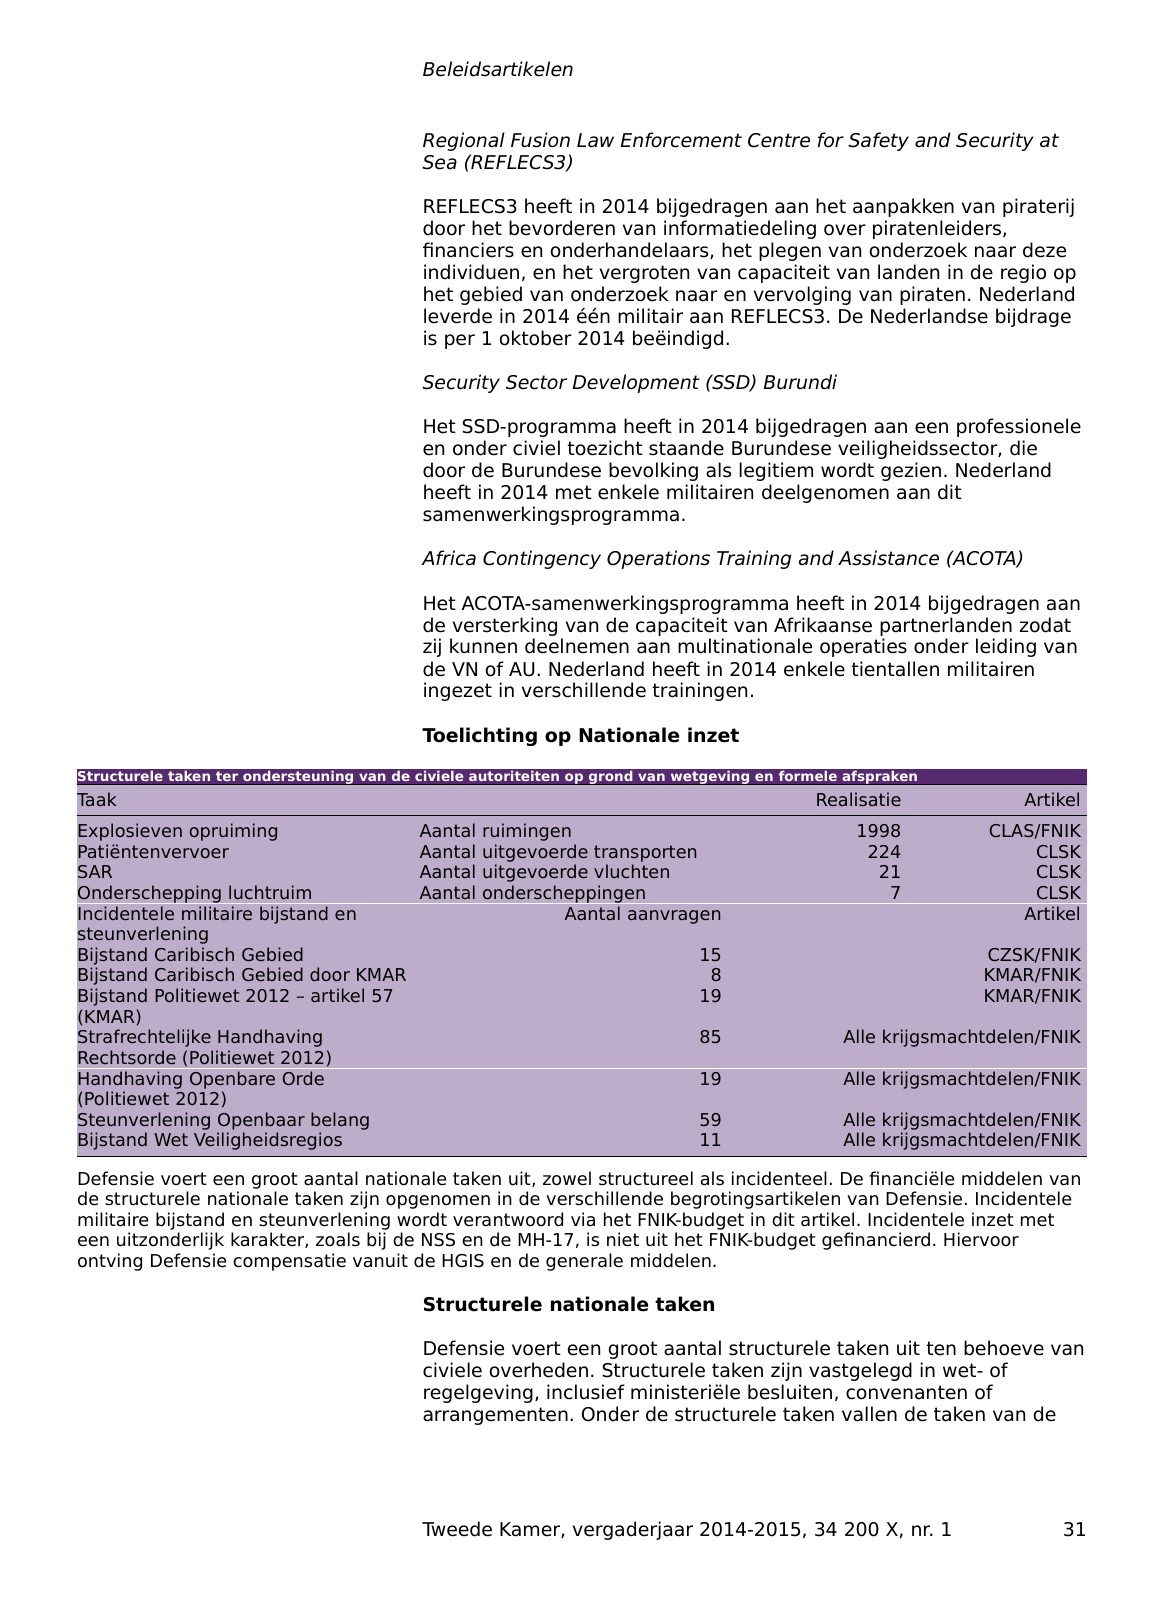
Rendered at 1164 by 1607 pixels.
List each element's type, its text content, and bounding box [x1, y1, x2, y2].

text Defensie voert een groot aantal structurele taken uit ten behoeve van civiele overheden. Structurele taken zijn vastgelegd in wet- of regelgeving, inclusief ministeriële besluiten, convenanten of arrangementen. Onder de structurele taken vallen de taken van de [422, 1338, 1087, 1426]
table_cell 19 [413, 1069, 727, 1110]
table_cell Aantal ruimingen [413, 816, 727, 842]
table_cell 59 [413, 1110, 727, 1130]
table_cell Alle krijgsmachtdelen/FNIK [728, 1027, 1087, 1068]
table_cell 1998 [728, 816, 907, 842]
table_cell Handhaving Openbare Orde (Politiewet 2012) [77, 1069, 413, 1110]
table_cell Bijstand Caribisch Gebied [77, 945, 413, 965]
text REFLECS3 heeft in 2014 bijgedragen aan het aanpakken van piraterij door het bevorderen van informatiedeling over piratenleiders, financiers en onderhandelaars, het plegen van onderzoek naar deze individuen, en het vergroten van capaciteit van landen in de regio op het gebied van onderzoek naar en vervolging van piraten. Nederland leverde in 2014 één militair aan REFLECS3. De Nederlandse bijdrage is per 1 oktober 2014 beëindigd. [422, 196, 1087, 350]
text Het SSD-programma heeft in 2014 bijgedragen aan een professionele en onder civiel toezicht staande Burundese veiligheidssector, die door de Burundese bevolking als legitiem wordt gezien. Nederland heeft in 2014 met enkele militairen deelgenomen aan dit samenwerkingsprogramma. [422, 416, 1087, 526]
table_cell Aantal uitgevoerde vluchten [413, 862, 727, 883]
table_cell KMAR/FNIK [728, 965, 1087, 986]
table_cell Bijstand Caribisch Gebied door KMAR [77, 965, 413, 986]
table_cell KMAR/FNIK [728, 986, 1087, 1027]
table_cell CLSK [907, 862, 1087, 883]
table_cell Onderschepping luchtruim [77, 883, 413, 903]
subtitle Toelichting op Nationale inzet [422, 724, 1087, 747]
table_cell Alle krijgsmachtdelen/FNIK [728, 1069, 1087, 1110]
table_cell Bijstand Wet Veiligheidsregios [77, 1130, 413, 1156]
subtitle Security Sector Development (SSD) Burundi [422, 372, 1087, 394]
table_cell Artikel [907, 785, 1087, 815]
table_cell 11 [413, 1130, 727, 1156]
table_cell 85 [413, 1027, 727, 1068]
table_cell Explosieven opruiming [77, 816, 413, 842]
table_cell [413, 785, 727, 815]
table_cell CLSK [907, 883, 1087, 903]
table_cell Aantal onderscheppingen [413, 883, 727, 903]
table_cell Bijstand Politiewet 2012 – artikel 57 (KMAR) [77, 986, 413, 1027]
table_cell 21 [728, 862, 907, 883]
table_cell Steunverlening Openbaar belang [77, 1110, 413, 1130]
table_cell CLAS/FNIK [907, 816, 1087, 842]
subtitle Africa Contingency Operations Training and Assistance (ACOTA) [422, 548, 1087, 570]
text Het ACOTA-samenwerkingsprogramma heeft in 2014 bijgedragen aan de versterking van de capaciteit van Afrikaanse partnerlanden zodat zij kunnen deelnemen aan multinationale operaties onder leiding van de VN of AU. Nederland heeft in 2014 enkele tientallen militairen ingezet in verschillende trainingen. [422, 592, 1087, 702]
table_cell 8 [413, 965, 727, 986]
table_cell Aantal aanvragen [413, 904, 727, 945]
table_cell CZSK/FNIK [728, 945, 1087, 965]
table_cell Alle krijgsmachtdelen/FNIK [728, 1110, 1087, 1130]
table_header Structurele taken ter ondersteuning van de civiele autoriteiten op grond van wetgeving en formele afspraken [77, 769, 1087, 784]
table_cell Aantal uitgevoerde transporten [413, 842, 727, 862]
table_cell 224 [728, 842, 907, 862]
table_cell Incidentele militaire bijstand en steunverlening [77, 904, 413, 945]
table_cell 19 [413, 986, 727, 1027]
table_cell 7 [728, 883, 907, 903]
table_cell Artikel [728, 904, 1087, 945]
subtitle Regional Fusion Law Enforcement Centre for Safety and Security at Sea (REFLECS3) [422, 130, 1087, 174]
table_cell CLSK [907, 842, 1087, 862]
table_cell Taak [77, 785, 413, 815]
table_cell SAR [77, 862, 413, 883]
table_cell Defensie voert een groot aantal nationale taken uit, zowel structureel als incidenteel. De financiële middelen van de structurele nationale taken zijn opgenomen in de verschillende begrotingsartikelen van Defensie. Incidentele militaire bijstand en steunverlening wordt verantwoord via het FNIK-budget in dit artikel. Incidentele inzet met een uitzonderlijk karakter, zoals bij de NSS en de MH-17, is niet uit het FNIK-budget gefinancierd. Hiervoor ontving Defensie compensatie vanuit de HGIS en de generale middelen. [77, 1157, 1087, 1272]
table_cell Strafrechtelijke Handhaving Rechtsorde (Politiewet 2012) [77, 1027, 413, 1068]
table_cell Realisatie [728, 785, 907, 815]
table_cell Alle krijgsmachtdelen/FNIK [728, 1130, 1087, 1156]
table_cell 15 [413, 945, 727, 965]
table_cell Patiëntenvervoer [77, 842, 413, 862]
subtitle Structurele nationale taken [422, 1294, 1087, 1316]
